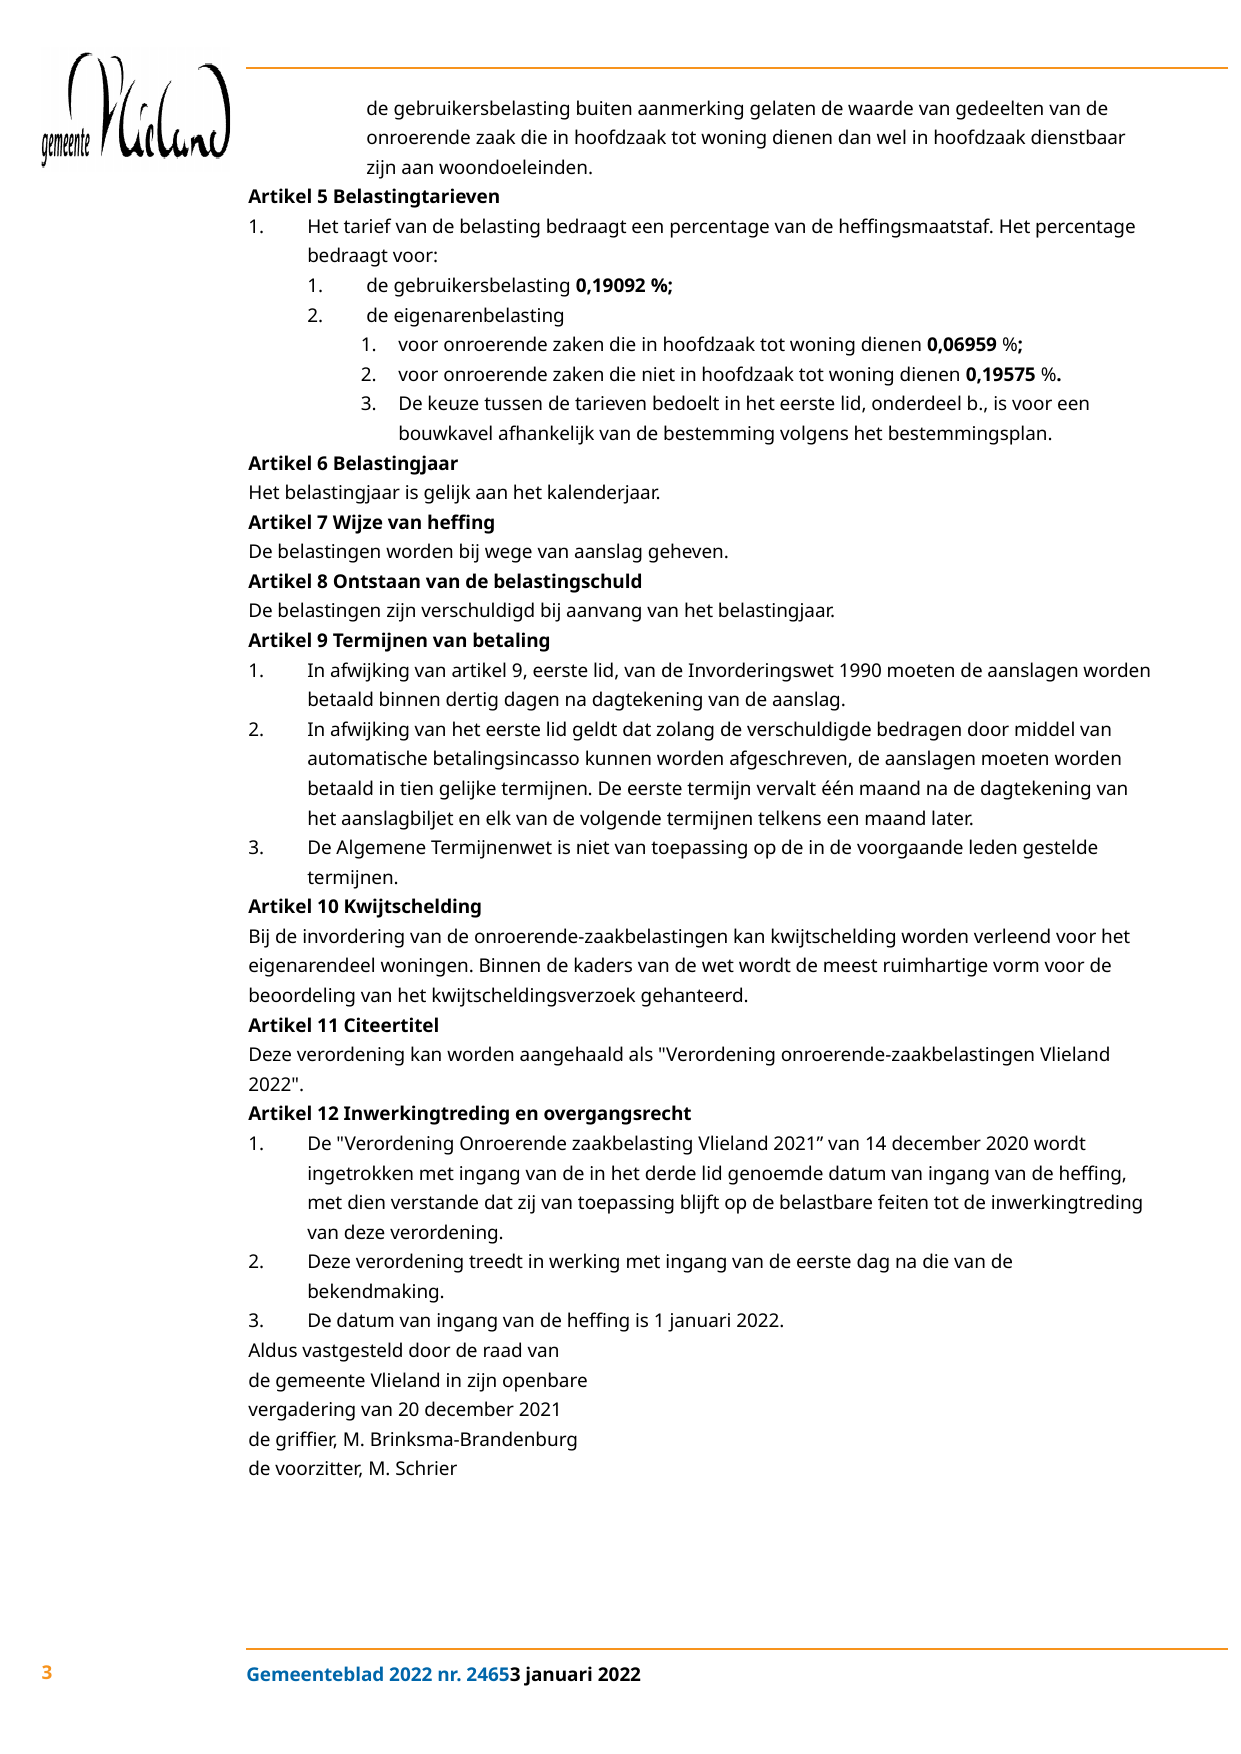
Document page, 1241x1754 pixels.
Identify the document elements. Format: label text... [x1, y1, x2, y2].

list de gebruikersbelasting 0,19092 %; [307, 272, 1152, 298]
text de voorzitter, M. Schrier [248, 1456, 1152, 1481]
list voor onroerende zaken die in hoofdzaak tot woning dienen 0,06959 %; [361, 331, 1152, 357]
text vergadering van 20 december 2021 [248, 1396, 1152, 1422]
list In afwijking van artikel 9, eerste lid, van de Invorderingswet 1990 moeten de aanslagen worden betaald binnen dertig dagen na dagtekening van de aanslag. [248, 657, 1152, 712]
text de gemeente Vlieland in zijn openbare [248, 1367, 1152, 1393]
text Artikel 12 Inwerkingtreding en overgangsrecht [248, 1101, 1152, 1126]
text Artikel 11 Citeertitel [248, 1012, 1152, 1038]
text Het belastingjaar is gelijk aan het kalenderjaar. [248, 479, 1152, 505]
list Het tarief van de belasting bedraagt een percentage van de heffingsmaatstaf. Het percentage bedraagt voor: [248, 213, 1152, 268]
list De Algemene Termijnenwet is niet van toepassing op de in de voorgaande leden gestelde termijnen. [248, 834, 1152, 890]
text Artikel 9 Termijnen van betaling [248, 627, 1152, 653]
list De "Verordening Onroerende zaakbelasting Vlieland 2021” van 14 december 2020 wordt ingetrokken met ingang van de in het derde lid genoemde datum van ingang van de heffing, met dien verstande dat zij van toepassing blijft op de belastbare feiten tot de inwerkingtreding van deze verordening. [248, 1130, 1152, 1245]
text Artikel 10 Kwijtschelding [248, 893, 1152, 919]
text Artikel 7 Wijze van heffing [248, 509, 1152, 535]
text Artikel 8 Ontstaan van de belastingschuld [248, 568, 1152, 594]
list De keuze tussen de tarieven bedoelt in het eerste lid, onderdeel b., is voor een bouwkavel afhankelijk van de bestemming volgens het bestemmingsplan. [361, 391, 1152, 446]
list voor onroerende zaken die niet in hoofdzaak tot woning dienen 0,19575 %. [361, 361, 1152, 387]
text De belastingen zijn verschuldigd bij aanvang van het belastingjaar. [248, 598, 1152, 623]
list de eigenarenbelasting [307, 302, 1152, 328]
text de griffier, M. Brinksma-Brandenburg [248, 1426, 1152, 1452]
text Artikel 5 Belastingtarieven [248, 183, 1152, 209]
list In afwijking van het eerste lid geldt dat zolang de verschuldigde bedragen door middel van automatische betalingsincasso kunnen worden afgeschreven, de aanslagen moeten worden betaald in tien gelijke termijnen. De eerste termijn vervalt één maand na de dagtekening van het aanslagbiljet en elk van de volgende termijnen telkens een maand later. [248, 716, 1152, 831]
text Bij de invordering van de onroerende-zaakbelastingen kan kwijtschelding worden verleend voor het eigenarendeel woningen. Binnen de kaders van de wet wordt de meest ruimhartige vorm voor de beoordeling van het kwijtscheldingsverzoek gehanteerd. [248, 923, 1152, 1008]
text Deze verordening kan worden aangehaald als "Verordening onroerende-zaakbelastingen Vlieland 2022". [248, 1041, 1152, 1097]
text Aldus vastgesteld door de raad van [248, 1337, 1152, 1363]
text De belastingen worden bij wege van aanslag geheven. [248, 538, 1152, 564]
list de gebruikersbelasting buiten aanmerking gelaten de waarde van gedeelten van de onroerende zaak die in hoofdzaak tot woning dienen dan wel in hoofdzaak dienstbaar zijn aan woondoeleinden. [307, 95, 1152, 180]
picture [41, 47, 231, 172]
text Artikel 6 Belastingjaar [248, 450, 1152, 476]
list Deze verordening treedt in werking met ingang van de eerste dag na die van de bekendmaking. [248, 1248, 1152, 1304]
list De datum van ingang van de heffing is 1 januari 2022. [248, 1308, 1152, 1333]
